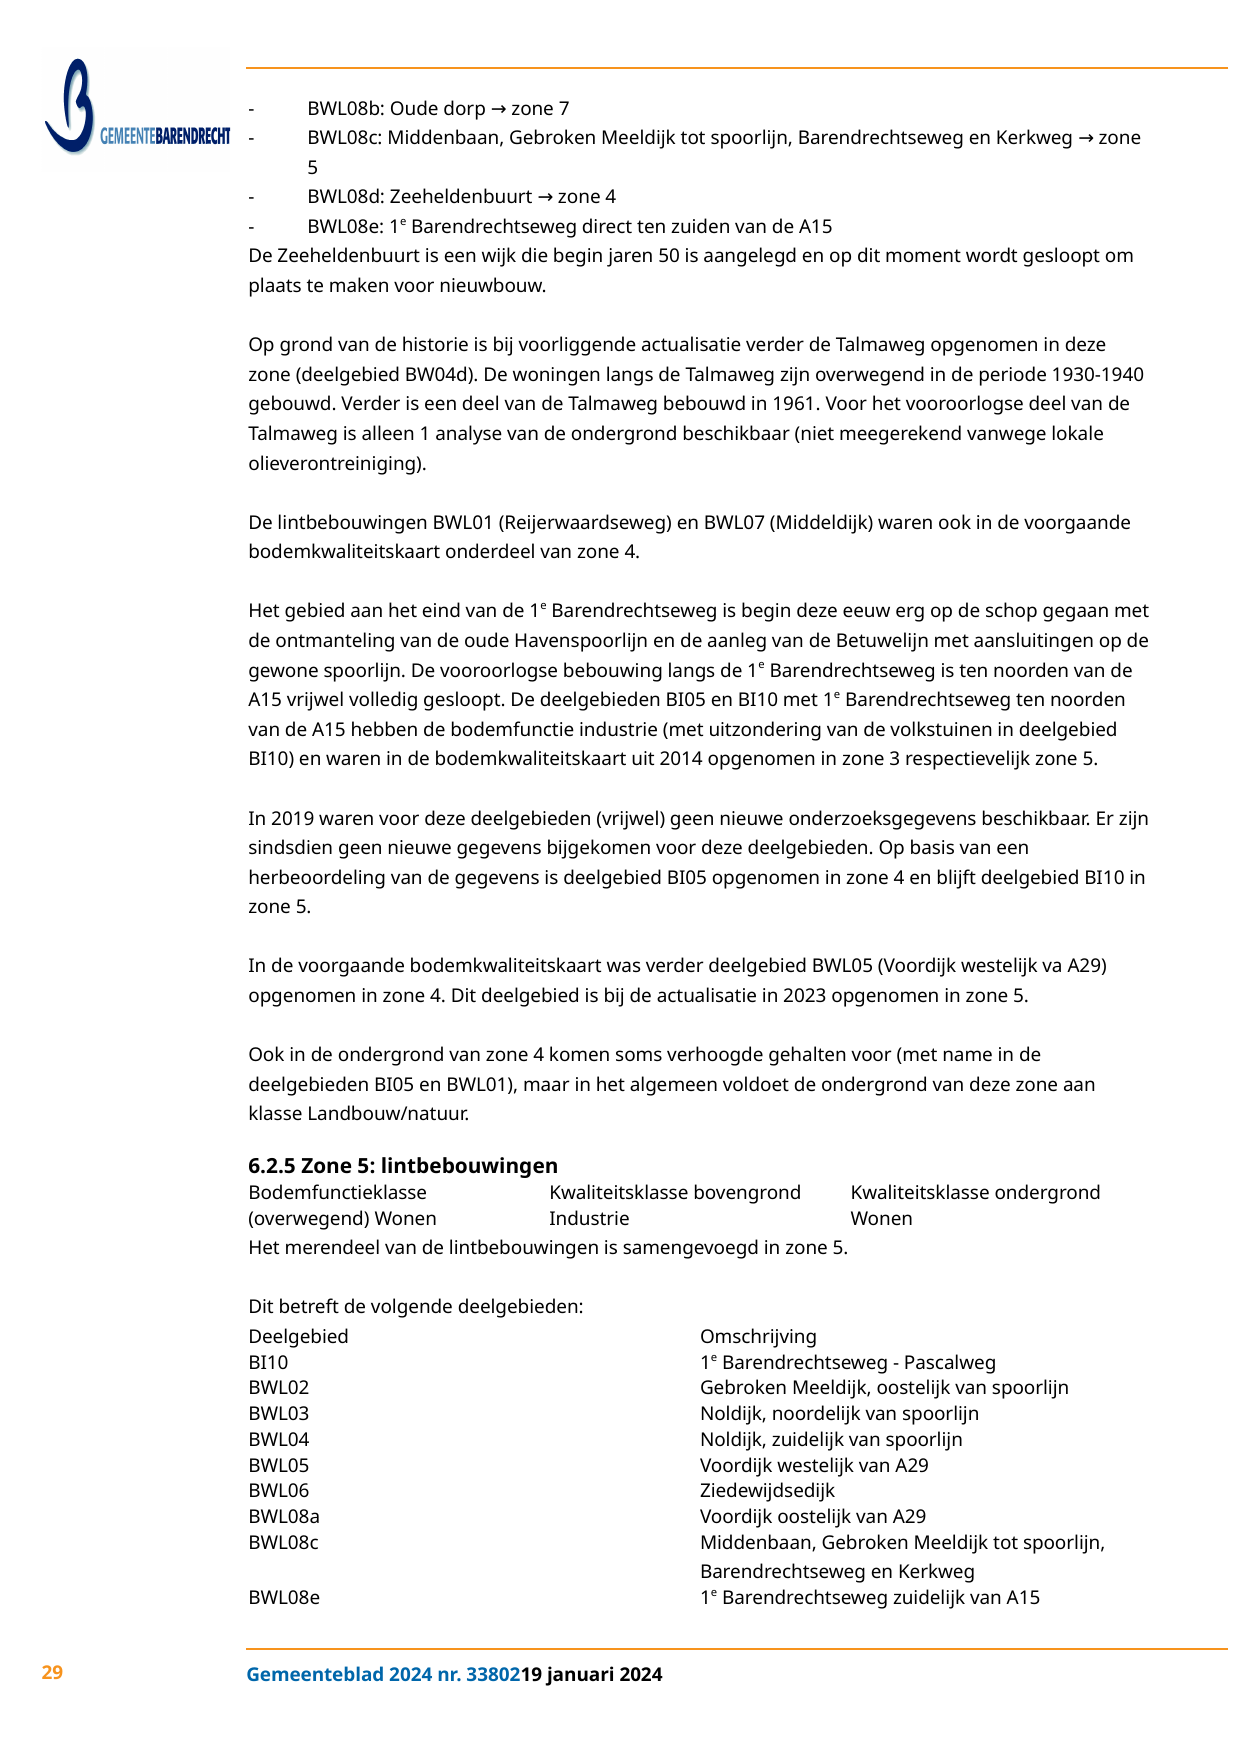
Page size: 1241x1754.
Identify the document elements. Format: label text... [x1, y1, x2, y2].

table_cell Noldijk, zuidelijk van spoorlijn [700, 1426, 1152, 1452]
text 6.2.5 Zone 5: lintbebouwingen [248, 1151, 1152, 1179]
table_cell BWL08a [248, 1503, 700, 1529]
list BWL08d: Zeeheldenbuurt → zone 4 [248, 183, 1152, 209]
list BWL08e: 1e Barendrechtseweg direct ten zuiden van de A15 [248, 213, 1152, 239]
list BWL08b: Oude dorp → zone 7 [248, 95, 1152, 121]
table_cell BWL05 [248, 1452, 700, 1477]
text De Zeeheldenbuurt is een wijk die begin jaren 50 is aangelegd en op dit moment wordt gesloopt om plaats te maken voor nieuwbouw. [248, 243, 1152, 298]
table_cell BWL02 [248, 1375, 700, 1400]
table_cell 1e Barendrechtseweg - Pascalweg [700, 1349, 1152, 1374]
table_cell BWL06 [248, 1478, 700, 1503]
table_cell Voordijk westelijk van A29 [700, 1452, 1152, 1477]
text Het merendeel van de lintbebouwingen is samengevoegd in zone 5. [248, 1234, 1152, 1260]
table_cell Wonen [850, 1205, 1152, 1231]
table_cell BWL03 [248, 1400, 700, 1426]
table_cell BI10 [248, 1349, 700, 1374]
table_cell Gebroken Meeldijk, oostelijk van spoorlijn [700, 1375, 1152, 1400]
table_header Kwaliteitsklasse ondergrond [850, 1180, 1152, 1205]
table_cell 1e Barendrechtseweg zuidelijk van A15 [700, 1584, 1152, 1610]
text Het gebied aan het eind van de 1e Barendrechtseweg is begin deze eeuw erg op de schop gegaan met de ontmanteling van de oude Havenspoorlijn en de aanleg van de Betuwelijn met aansluitingen op de gewone spoorlijn. De vooroorlogse bebouwing langs de 1e Barendrechtseweg is ten noorden van de A15 vrijwel volledig gesloopt. De deelgebieden BI05 en BI10 met 1e Barendrechtseweg ten noorden van de A15 hebben de bodemfunctie industrie (met uitzondering van de volkstuinen in deelgebied BI10) en waren in de bodemkwaliteitskaart uit 2014 opgenomen in zone 3 respectievelijk zone 5. [248, 598, 1152, 771]
table_cell Noldijk, noordelijk van spoorlijn [700, 1400, 1152, 1426]
text Dit betreft de volgende deelgebieden: [248, 1293, 1152, 1319]
table_cell Ziedewijdsedijk [700, 1478, 1152, 1503]
text In de voorgaande bodemkwaliteitskaart was verder deelgebied BWL05 (Voordijk westelijk va A29) opgenomen in zone 4. Dit deelgebied is bij de actualisatie in 2023 opgenomen in zone 5. [248, 953, 1152, 1008]
table_header Bodemfunctieklasse [248, 1180, 549, 1205]
text Ook in de ondergrond van zone 4 komen soms verhoogde gehalten voor (met name in de deelgebieden BI05 en BWL01), maar in het algemeen voldoet de ondergrond van deze zone aan klasse Landbouw/natuur. [248, 1041, 1152, 1126]
table_cell Industrie [549, 1205, 850, 1231]
table_cell (overwegend) Wonen [248, 1205, 549, 1231]
table_cell Voordijk oostelijk van A29 [700, 1503, 1152, 1529]
table_cell BWL08e [248, 1584, 700, 1610]
list BWL08c: Middenbaan, Gebroken Meeldijk tot spoorlijn, Barendrechtseweg en Kerkweg → zone 5 [248, 124, 1152, 180]
picture [41, 47, 231, 172]
text De lintbebouwingen BWL01 (Reijerwaardseweg) en BWL07 (Middeldijk) waren ook in de voorgaande bodemkwaliteitskaart onderdeel van zone 4. [248, 509, 1152, 564]
table_cell Middenbaan, Gebroken Meeldijk tot spoorlijn, Barendrechtseweg en Kerkweg [700, 1529, 1152, 1584]
table_header Deelgebied [248, 1323, 700, 1349]
table_cell BWL08c [248, 1529, 700, 1584]
table_header Omschrijving [700, 1323, 1152, 1349]
text Op grond van de historie is bij voorliggende actualisatie verder de Talmaweg opgenomen in deze zone (deelgebied BW04d). De woningen langs de Talmaweg zijn overwegend in de periode 1930-1940 gebouwd. Verder is een deel van de Talmaweg bebouwd in 1961. Voor het vooroorlogse deel van de Talmaweg is alleen 1 analyse van de ondergrond beschikbaar (niet meegerekend vanwege lokale olieverontreiniging). [248, 331, 1152, 476]
text In 2019 waren voor deze deelgebieden (vrijwel) geen nieuwe onderzoeksgegevens beschikbaar. Er zijn sindsdien geen nieuwe gegevens bijgekomen voor deze deelgebieden. Op basis van een herbeoordeling van de gegevens is deelgebied BI05 opgenomen in zone 4 en blijft deelgebied BI10 in zone 5. [248, 805, 1152, 919]
table_cell BWL04 [248, 1426, 700, 1452]
table_header Kwaliteitsklasse bovengrond [549, 1180, 850, 1205]
